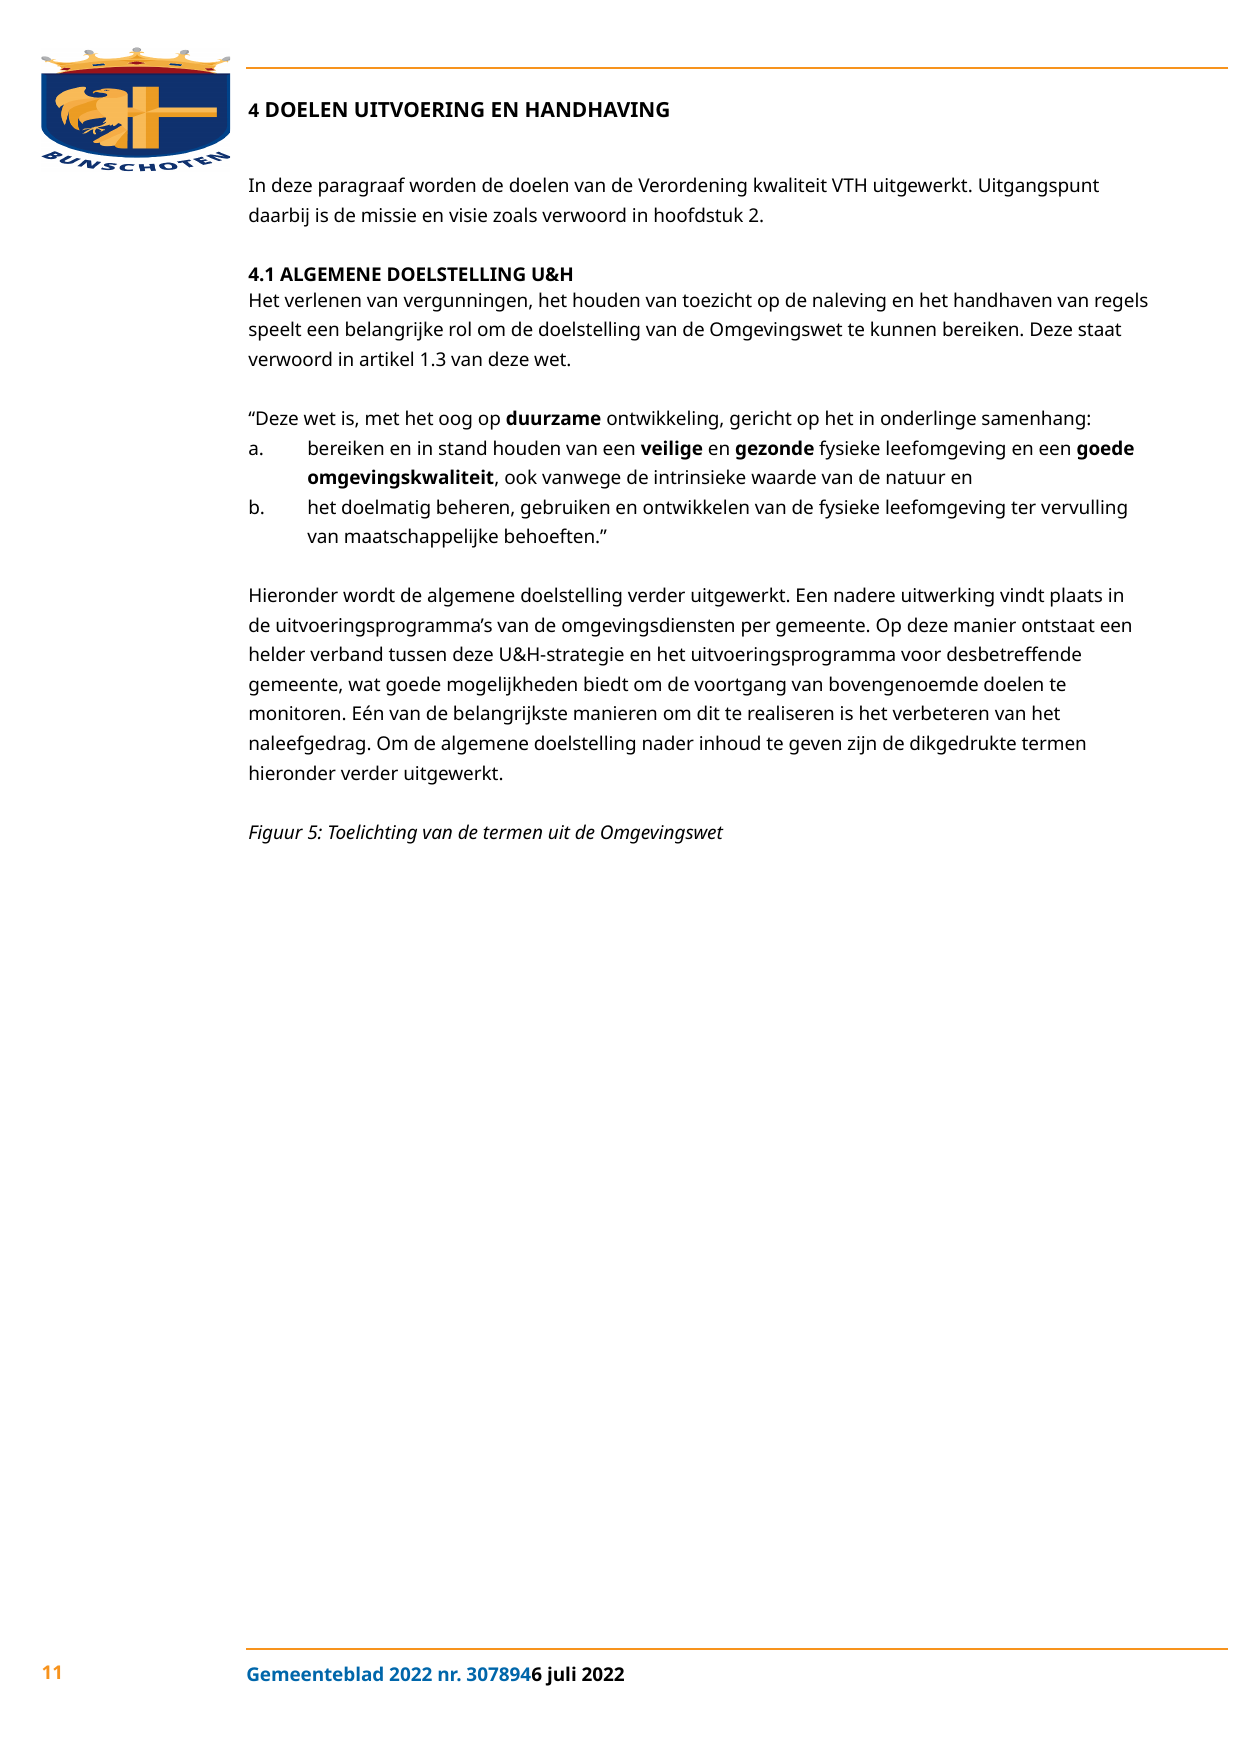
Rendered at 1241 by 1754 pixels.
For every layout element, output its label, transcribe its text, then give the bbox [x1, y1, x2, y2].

table_header “Deze wet is, met het oog op duurzame ontwikkeling, gericht op het in onderlinge samenhang: bereiken en in stand houden van een veilige en gezonde fysieke leefomgeving en een goede omgevingskwaliteit, ook vanwege de intrinsieke waarde van de natuur en het doelmatig beheren, gebruiken en ontwikkelen van de fysieke leefomgeving ter vervulling van maatschappelijke behoeften.” [248, 405, 1152, 549]
text 4.1 ALGEMENE DOELSTELLING U&H [248, 261, 1152, 287]
picture [41, 47, 231, 172]
text 4 DOELEN UITVOERING EN HANDHAVING [248, 95, 1152, 123]
text Hieronder wordt de algemene doelstelling verder uitgewerkt. Een nadere uitwerking vindt plaats in de uitvoeringsprogramma’s van de omgevingsdiensten per gemeente. Op deze manier ontstaat een helder verband tussen deze U&H-strategie en het uitvoeringsprogramma voor desbetreffende gemeente, wat goede mogelijkheden biedt om de voortgang van bovengenoemde doelen te monitoren. Eén van de belangrijkste manieren om dit te realiseren is het verbeteren van het naleefgedrag. Om de algemene doelstelling nader inhoud te geven zijn de dikgedrukte termen hieronder verder uitgewerkt. [248, 582, 1152, 786]
text Het verlenen van vergunningen, het houden van toezicht op de naleving en het handhaven van regels speelt een belangrijke rol om de doelstelling van de Omgevingswet te kunnen bereiken. Deze staat verwoord in artikel 1.3 van deze wet. [248, 287, 1152, 372]
text Figuur 5: Toelichting van de termen uit de Omgevingswet [248, 819, 1152, 845]
text In deze paragraaf worden de doelen van de Verordening kwaliteit VTH uitgewerkt. Uitgangspunt daarbij is de missie en visie zoals verwoord in hoofdstuk 2. [248, 172, 1152, 228]
